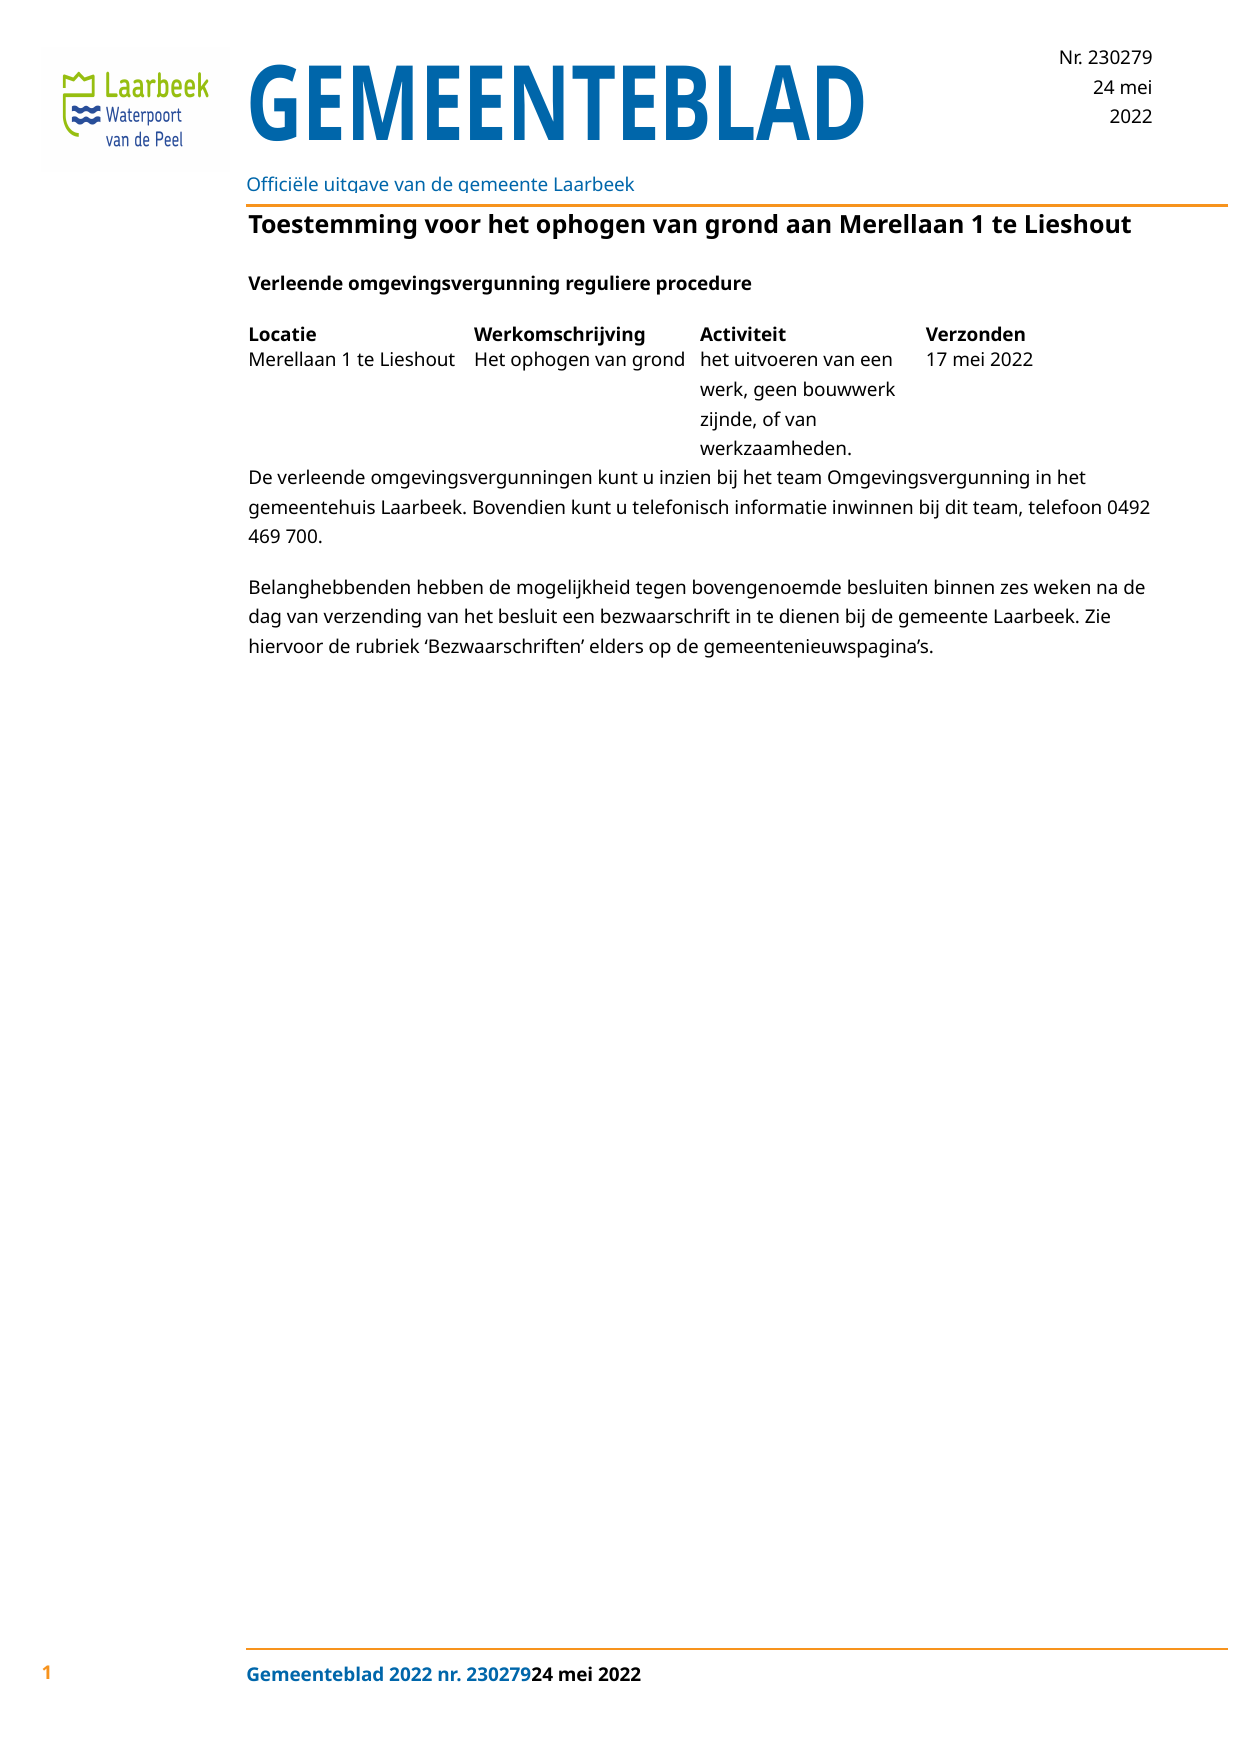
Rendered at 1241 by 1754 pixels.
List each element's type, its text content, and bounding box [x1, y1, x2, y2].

table_cell Het ophogen van grond [474, 347, 700, 461]
table_cell het uitvoeren van een werk, geen bouwwerk zijnde, of van werkzaamheden. [700, 347, 926, 461]
text Belanghebbenden hebben de mogelijkheid tegen bovengenoemde besluiten binnen zes weken na de dag van verzending van het besluit een bezwaarschrift in te dienen bij de gemeente Laarbeek. Zie hiervoor de rubriek ‘Bezwaarschriften’ elders op de gemeentenieuwspagina’s. [248, 574, 1152, 659]
table_header Verzonden [926, 321, 1152, 347]
text Verleende omgevingsvergunning reguliere procedure [248, 270, 1152, 296]
table_cell Merellaan 1 te Lieshout [248, 347, 474, 461]
table_cell 17 mei 2022 [926, 347, 1152, 461]
table_header Werkomschrijving [474, 321, 700, 347]
text Toestemming voor het ophogen van grond aan Merellaan 1 te Lieshout [248, 207, 1152, 241]
table_header Locatie [248, 321, 474, 347]
picture [41, 47, 231, 172]
table_header Activiteit [700, 321, 926, 347]
text De verleende omgevingsvergunningen kunt u inzien bij het team Omgevingsvergunning in het gemeentehuis Laarbeek. Bovendien kunt u telefonisch informatie inwinnen bij dit team, telefoon 0492 469 700. [248, 464, 1152, 549]
